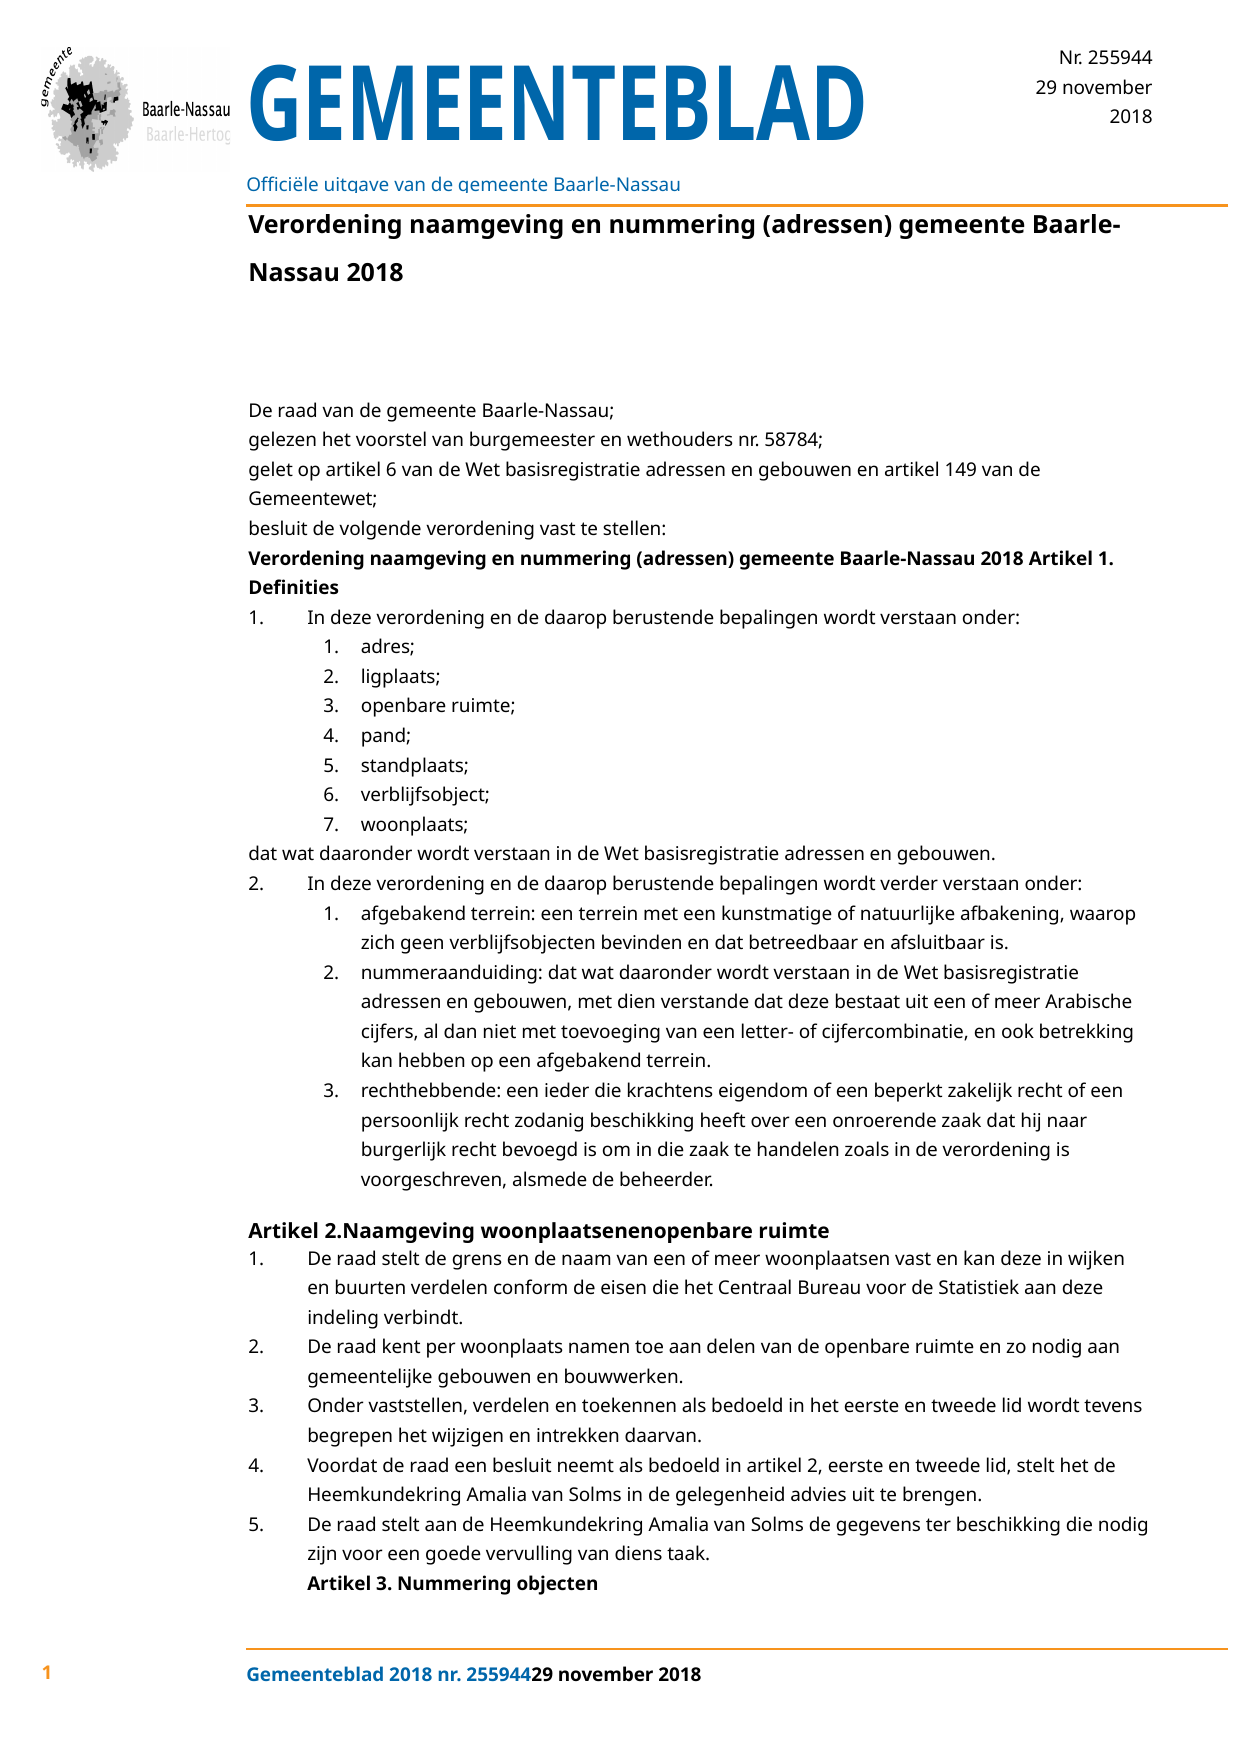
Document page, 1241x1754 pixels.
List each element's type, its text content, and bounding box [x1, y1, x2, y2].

text dat wat daaronder wordt verstaan in de Wet basisregistratie adressen en gebouwen. [248, 841, 1152, 866]
list Onder vaststellen, verdelen en toekennen als bedoeld in het eerste en tweede lid wordt tevens begrepen het wijzigen en intrekken daarvan. [248, 1393, 1152, 1448]
list standplaats; [323, 752, 1152, 777]
text Verordening naamgeving en nummering (adressen) gemeente Baarle-Nassau 2018 Artikel 1. Definities [248, 545, 1152, 600]
list afgebakend terrein: een terrein met een kunstmatige of natuurlijke afbakening, waarop zich geen verblijfsobjecten bevinden en dat betreedbaar en afsluitbaar is. [323, 900, 1152, 955]
list De raad kent per woonplaats namen toe aan delen van de openbare ruimte en zo nodig aan gemeentelijke gebouwen en bouwwerken. [248, 1333, 1152, 1389]
list Artikel 3. Nummering objecten [248, 1570, 1152, 1596]
list verblijfsobject; [323, 781, 1152, 807]
picture [41, 47, 231, 172]
list pand; [323, 722, 1152, 748]
list ligplaats; [323, 663, 1152, 689]
list rechthebbende: een ieder die krachtens eigendom of een beperkt zakelijk recht of een persoonlijk recht zodanig beschikking heeft over een onroerende zaak dat hij naar burgerlijk recht bevoegd is om in die zaak te handelen zoals in de verordening is voorgeschreven, alsmede de beheerder. [323, 1077, 1152, 1192]
list In deze verordening en de daarop berustende bepalingen wordt verder verstaan onder: [248, 870, 1152, 896]
list nummeraanduiding: dat wat daaronder wordt verstaan in de Wet basisregistratie adressen en gebouwen, met dien verstande dat deze bestaat uit een of meer Arabische cijfers, al dan niet met toevoeging van een letter- of cijfercombinatie, en ook betrekking kan hebben op een afgebakend terrein. [323, 959, 1152, 1073]
text Verordening naamgeving en nummering (adressen) gemeente Baarle-Nassau 2018 [248, 207, 1152, 288]
list woonplaats; [323, 811, 1152, 837]
text Artikel 2.Naamgeving woonplaatsenenopenbare ruimte [248, 1216, 1152, 1245]
list Voordat de raad een besluit neemt als bedoeld in artikel 2, eerste en tweede lid, stelt het de Heemkundekring Amalia van Solms in de gelegenheid advies uit te brengen. [248, 1452, 1152, 1507]
text gelezen het voorstel van burgemeester en wethouders nr. 58784; [248, 426, 1152, 452]
list In deze verordening en de daarop berustende bepalingen wordt verstaan onder: [248, 604, 1152, 629]
text gelet op artikel 6 van de Wet basisregistratie adressen en gebouwen en artikel 149 van de Gemeentewet; [248, 456, 1152, 511]
list openbare ruimte; [323, 693, 1152, 718]
text besluit de volgende verordening vast te stellen: [248, 515, 1152, 541]
list De raad stelt aan de Heemkundekring Amalia van Solms de gegevens ter beschikking die nodig zijn voor een goede vervulling van diens taak. [248, 1511, 1152, 1566]
list adres; [323, 633, 1152, 659]
list De raad stelt de grens en de naam van een of meer woonplaatsen vast en kan deze in wijken en buurten verdelen conform de eisen die het Centraal Bureau voor de Statistiek aan deze indeling verbindt. [248, 1245, 1152, 1330]
text De raad van de gemeente Baarle-Nassau; [248, 397, 1152, 422]
